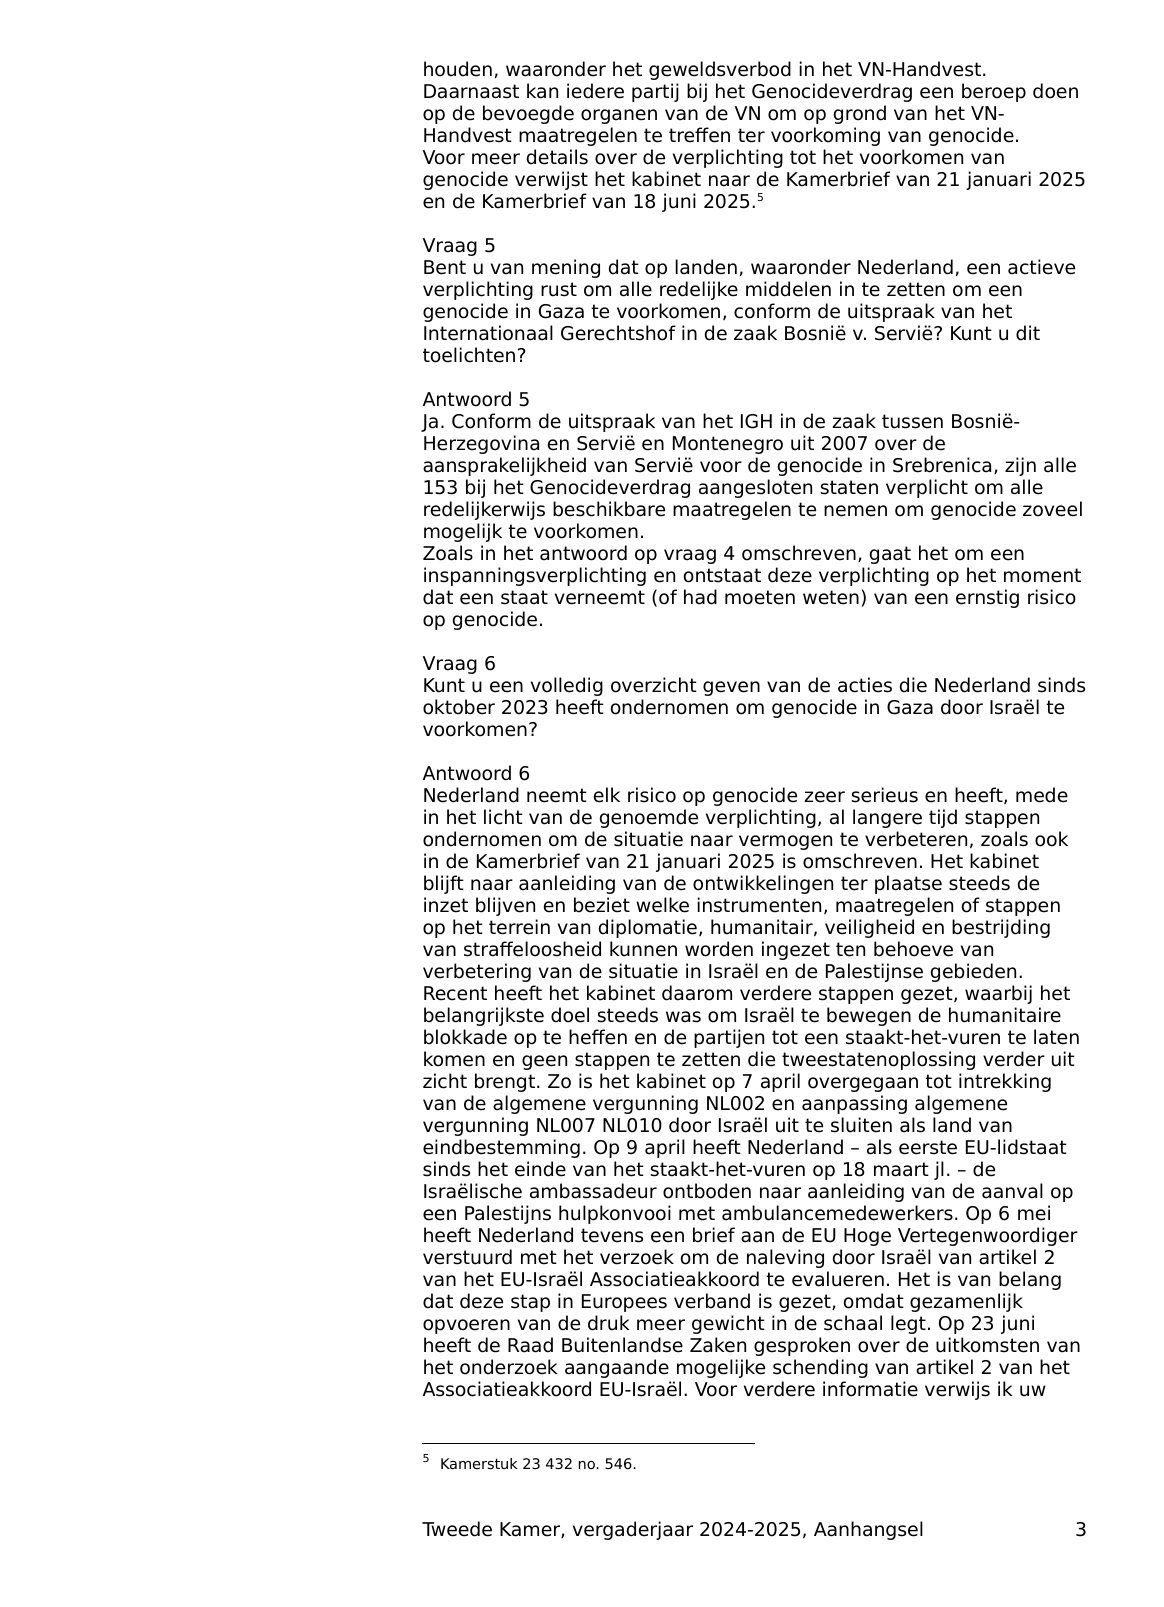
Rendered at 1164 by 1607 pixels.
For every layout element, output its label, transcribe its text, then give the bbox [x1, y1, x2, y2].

text Nederland neemt elk risico op genocide zeer serieus en heeft, mede in het licht van de genoemde verplichting, al langere tijd stappen ondernomen om de situatie naar vermogen te verbeteren, zoals ook in de Kamerbrief van 21 januari 2025 is omschreven. Het kabinet blijft naar aanleiding van de ontwikkelingen ter plaatse steeds de inzet blijven en beziet welke instrumenten, maatregelen of stappen op het terrein van diplomatie, humanitair, veiligheid en bestrijding van straffeloosheid kunnen worden ingezet ten behoeve van verbetering van de situatie in Israël en de Palestijnse gebieden. [422, 785, 1087, 983]
text Ja. Conform de uitspraak van het IGH in de zaak tussen Bosnië-Herzegovina en Servië en Montenegro uit 2007 over de aansprakelijkheid van Servië voor de genocide in Srebrenica, zijn alle 153 bij het Genocideverdrag aangesloten staten verplicht om alle redelijkerwijs beschikbare maatregelen te nemen om genocide zoveel mogelijk te voorkomen. [422, 411, 1087, 543]
text Kamerstuk 23 432 no. 546. [422, 1452, 1087, 1474]
text Zoals in het antwoord op vraag 4 omschreven, gaat het om een inspanningsverplichting en ontstaat deze verplichting op het moment dat een staat verneemt (of had moeten weten) van een ernstig risico op genocide. [422, 543, 1087, 631]
text Bent u van mening dat op landen, waaronder Nederland, een actieve verplichting rust om alle redelijke middelen in te zetten om een genocide in Gaza te voorkomen, conform de uitspraak van het Internationaal Gerechtshof in de zaak Bosnië v. Servië? Kunt u dit toelichten? [422, 257, 1087, 367]
text Antwoord 6 [422, 763, 1087, 785]
text Voor meer details over de verplichting tot het voorkomen van genocide verwijst het kabinet naar de Kamerbrief van 21 januari 2025 en de Kamerbrief van 18 juni 2025. [422, 147, 1087, 213]
text Antwoord 5 [422, 389, 1087, 411]
text Vraag 6 [422, 653, 1087, 675]
text houden, waaronder het geweldsverbod in het VN-Handvest. Daarnaast kan iedere partij bij het Genocideverdrag een beroep doen op de bevoegde organen van de VN om op grond van het VN-Handvest maatregelen te treffen ter voorkoming van genocide. [422, 59, 1087, 147]
text Recent heeft het kabinet daarom verdere stappen gezet, waarbij het belangrijkste doel steeds was om Israël te bewegen de humanitaire blokkade op te heffen en de partijen tot een staakt-het-vuren te laten komen en geen stappen te zetten die tweestatenoplossing verder uit zicht brengt. Zo is het kabinet op 7 april overgegaan tot intrekking van de algemene vergunning NL002 en aanpassing algemene vergunning NL007 NL010 door Israël uit te sluiten als land van eindbestemming. Op 9 april heeft Nederland – als eerste EU-lidstaat sinds het einde van het staakt-het-vuren op 18 maart jl. – de Israëlische ambassadeur ontboden naar aanleiding van de aanval op een Palestijns hulpkonvooi met ambulancemedewerkers. Op 6 mei heeft Nederland tevens een brief aan de EU Hoge Vertegenwoordiger verstuurd met het verzoek om de naleving door Israël van artikel 2 van het EU-Israël Associatieakkoord te evalueren. Het is van belang dat deze stap in Europees verband is gezet, omdat gezamenlijk opvoeren van de druk meer gewicht in de schaal legt. Op 23 juni heeft de Raad Buitenlandse Zaken gesproken over de uitkomsten van het onderzoek aangaande mogelijke schending van artikel 2 van het Associatieakkoord EU-Israël. Voor verdere informatie verwijs ik uw [422, 983, 1087, 1401]
text Vraag 5 [422, 235, 1087, 257]
text Kunt u een volledig overzicht geven van de acties die Nederland sinds oktober 2023 heeft ondernomen om genocide in Gaza door Israël te voorkomen? [422, 675, 1087, 741]
